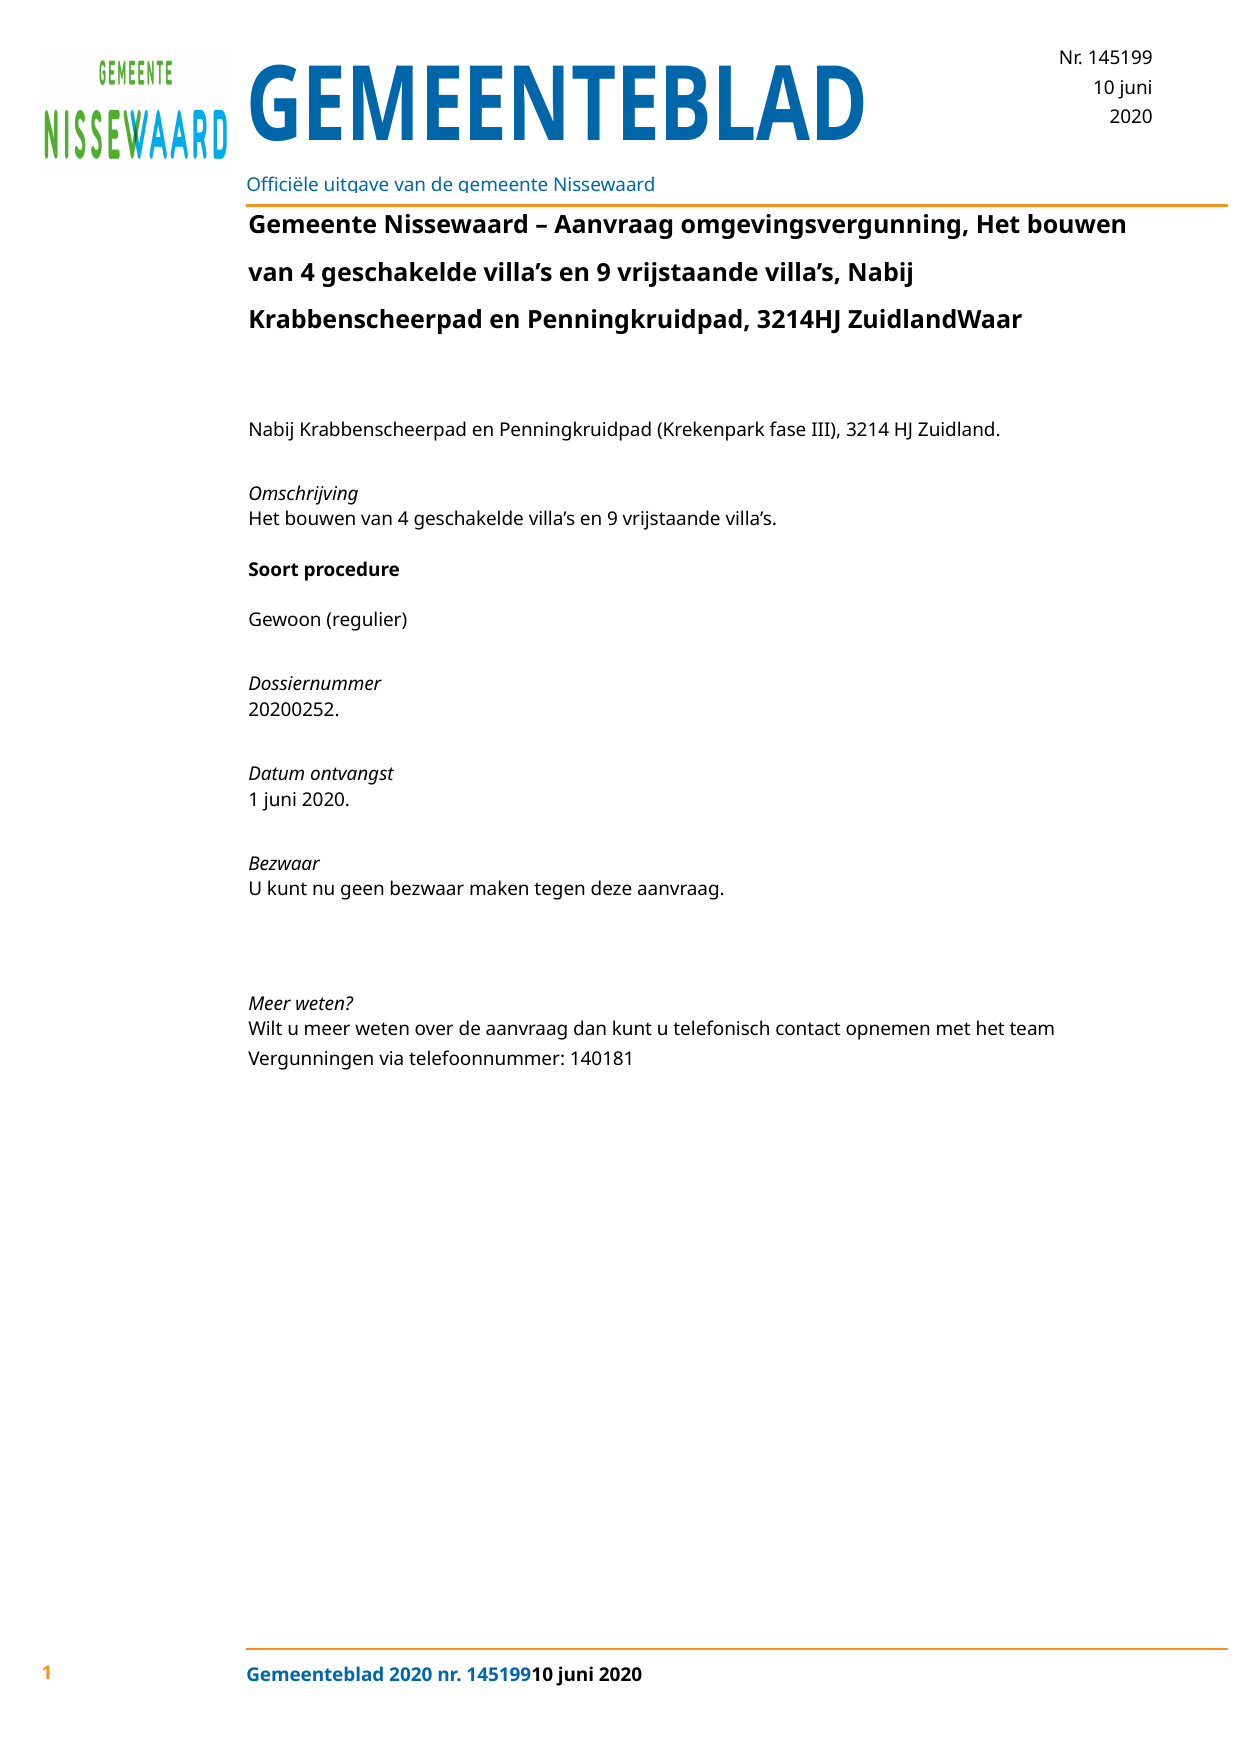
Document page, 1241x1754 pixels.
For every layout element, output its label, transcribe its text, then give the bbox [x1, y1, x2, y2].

picture [41, 47, 231, 172]
text Het bouwen van 4 geschakelde villa’s en 9 vrijstaande villa’s. [248, 506, 1152, 531]
text 1 juni 2020. [248, 786, 1152, 812]
text 20200252. [248, 696, 1152, 722]
text Wilt u meer weten over de aanvraag dan kunt u telefonisch contact opnemen met het team Vergunningen via telefoonnummer: 140181 [248, 1016, 1152, 1071]
text Gemeente Nissewaard – Aanvraag omgevingsvergunning, Het bouwen van 4 geschakelde villa’s en 9 vrijstaande villa’s, Nabij Krabbenscheerpad en Penningkruidpad, 3214HJ ZuidlandWaar [248, 207, 1152, 336]
text Nabij Krabbenscheerpad en Penningkruidpad (Krekenpark fase III), 3214 HJ Zuidland. [248, 416, 1152, 442]
text Omschrijving [248, 480, 1152, 506]
text U kunt nu geen bezwaar maken tegen deze aanvraag. [248, 876, 1152, 901]
text Soort procedure [248, 556, 1152, 582]
text Bezwaar [248, 850, 1152, 876]
text Dossiernummer [248, 670, 1152, 696]
text Datum ontvangst [248, 760, 1152, 786]
text Gewoon (regulier) [248, 606, 1152, 632]
text Meer weten? [248, 990, 1152, 1016]
